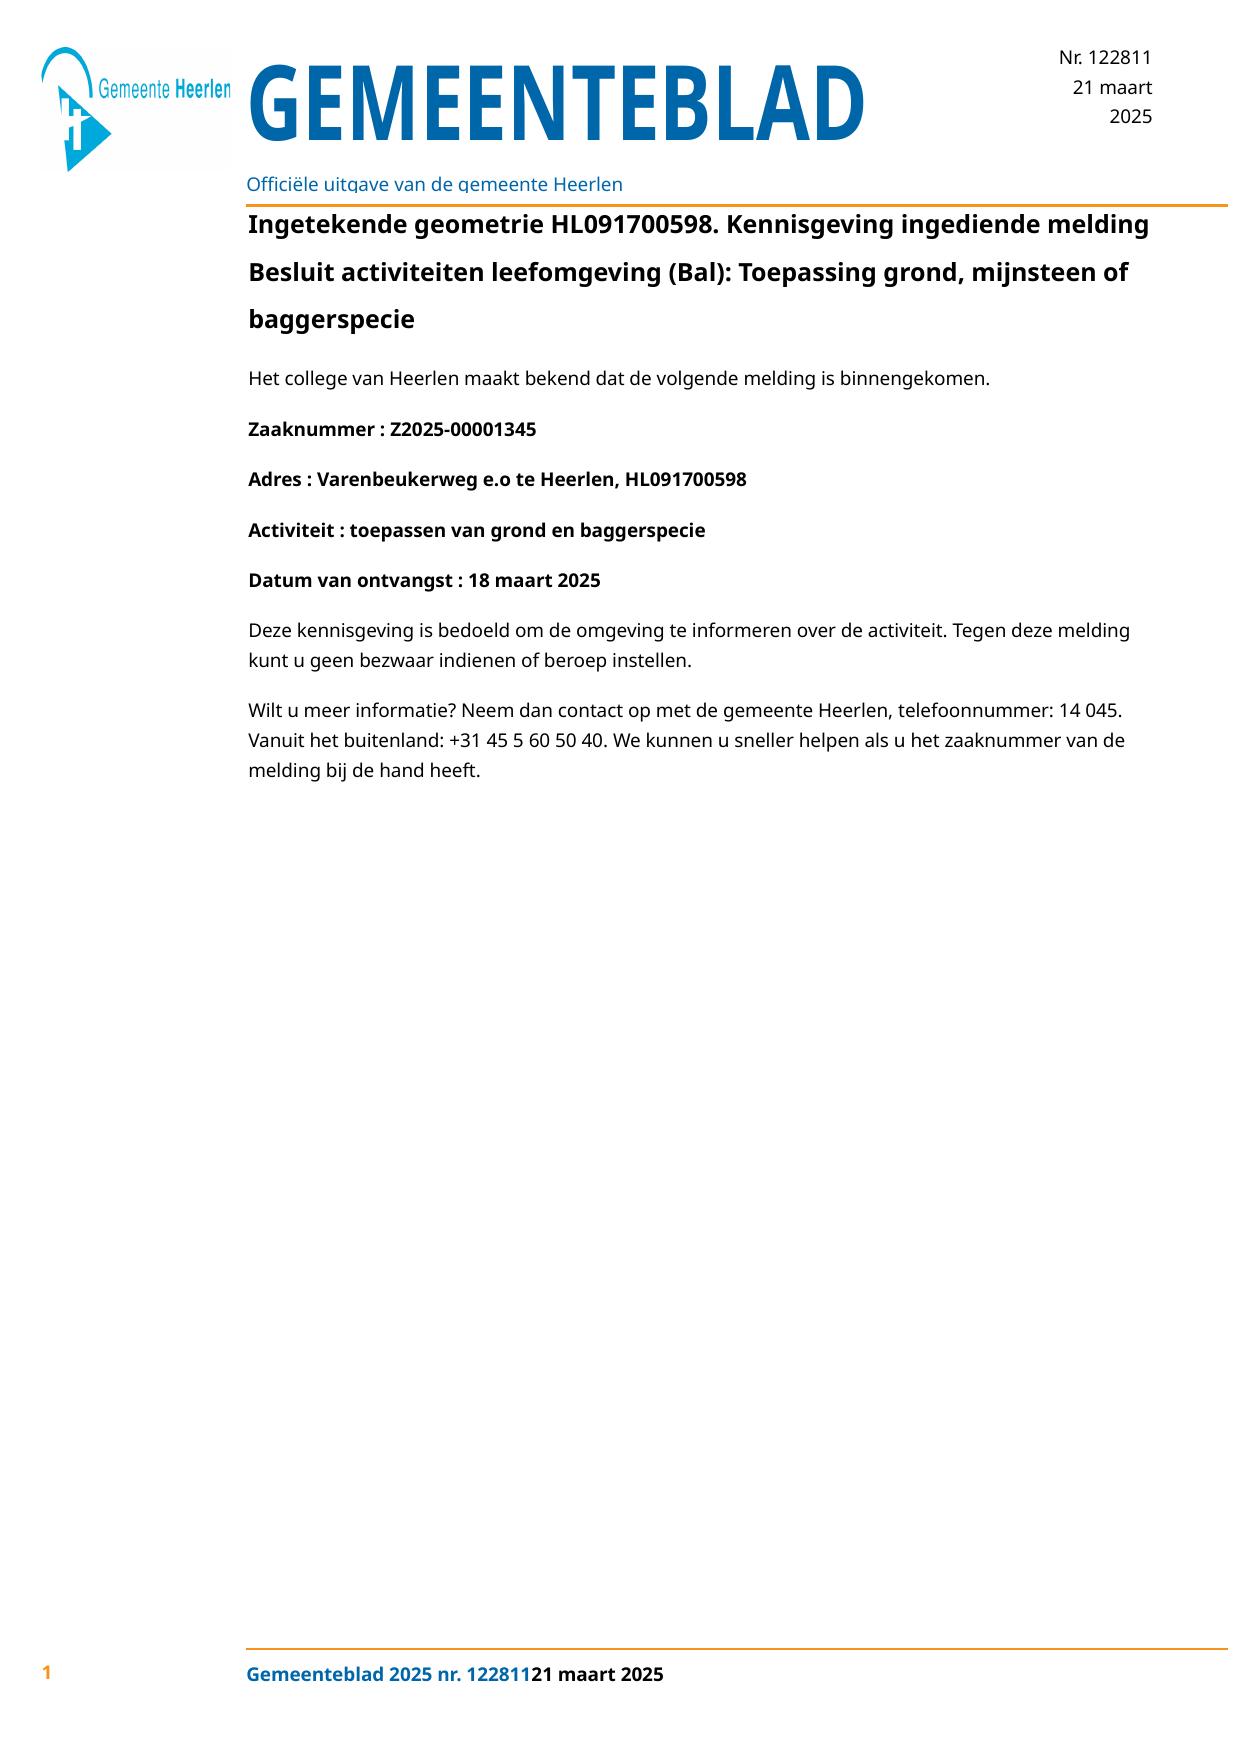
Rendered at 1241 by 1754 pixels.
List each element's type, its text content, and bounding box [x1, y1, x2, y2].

text Activiteit : toepassen van grond en baggerspecie [248, 517, 1152, 542]
text Adres : Varenbeukerweg e.o te Heerlen, HL091700598 [248, 466, 1152, 492]
text Ingetekende geometrie HL091700598. Kennisgeving ingediende melding Besluit activiteiten leefomgeving (Bal): Toepassing grond, mijnsteen of baggerspecie [248, 207, 1152, 336]
picture [41, 47, 59, 70]
picture [41, 47, 231, 172]
text Zaaknummer : Z2025-00001345 [248, 416, 1152, 442]
text Wilt u meer informatie? Neem dan contact op met de gemeente Heerlen, telefoonnummer: 14 045. Vanuit het buitenland: +31 45 5 60 50 40. We kunnen u sneller helpen als u het zaaknummer van de melding bij de hand heeft. [248, 698, 1152, 782]
text Datum van ontvangst : 18 maart 2025 [248, 567, 1152, 593]
text Het college van Heerlen maakt bekend dat de volgende melding is binnengekomen. [248, 366, 1152, 391]
text Deze kennisgeving is bedoeld om de omgeving te informeren over de activiteit. Tegen deze melding kunt u geen bezwaar indienen of beroep instellen. [248, 618, 1152, 673]
